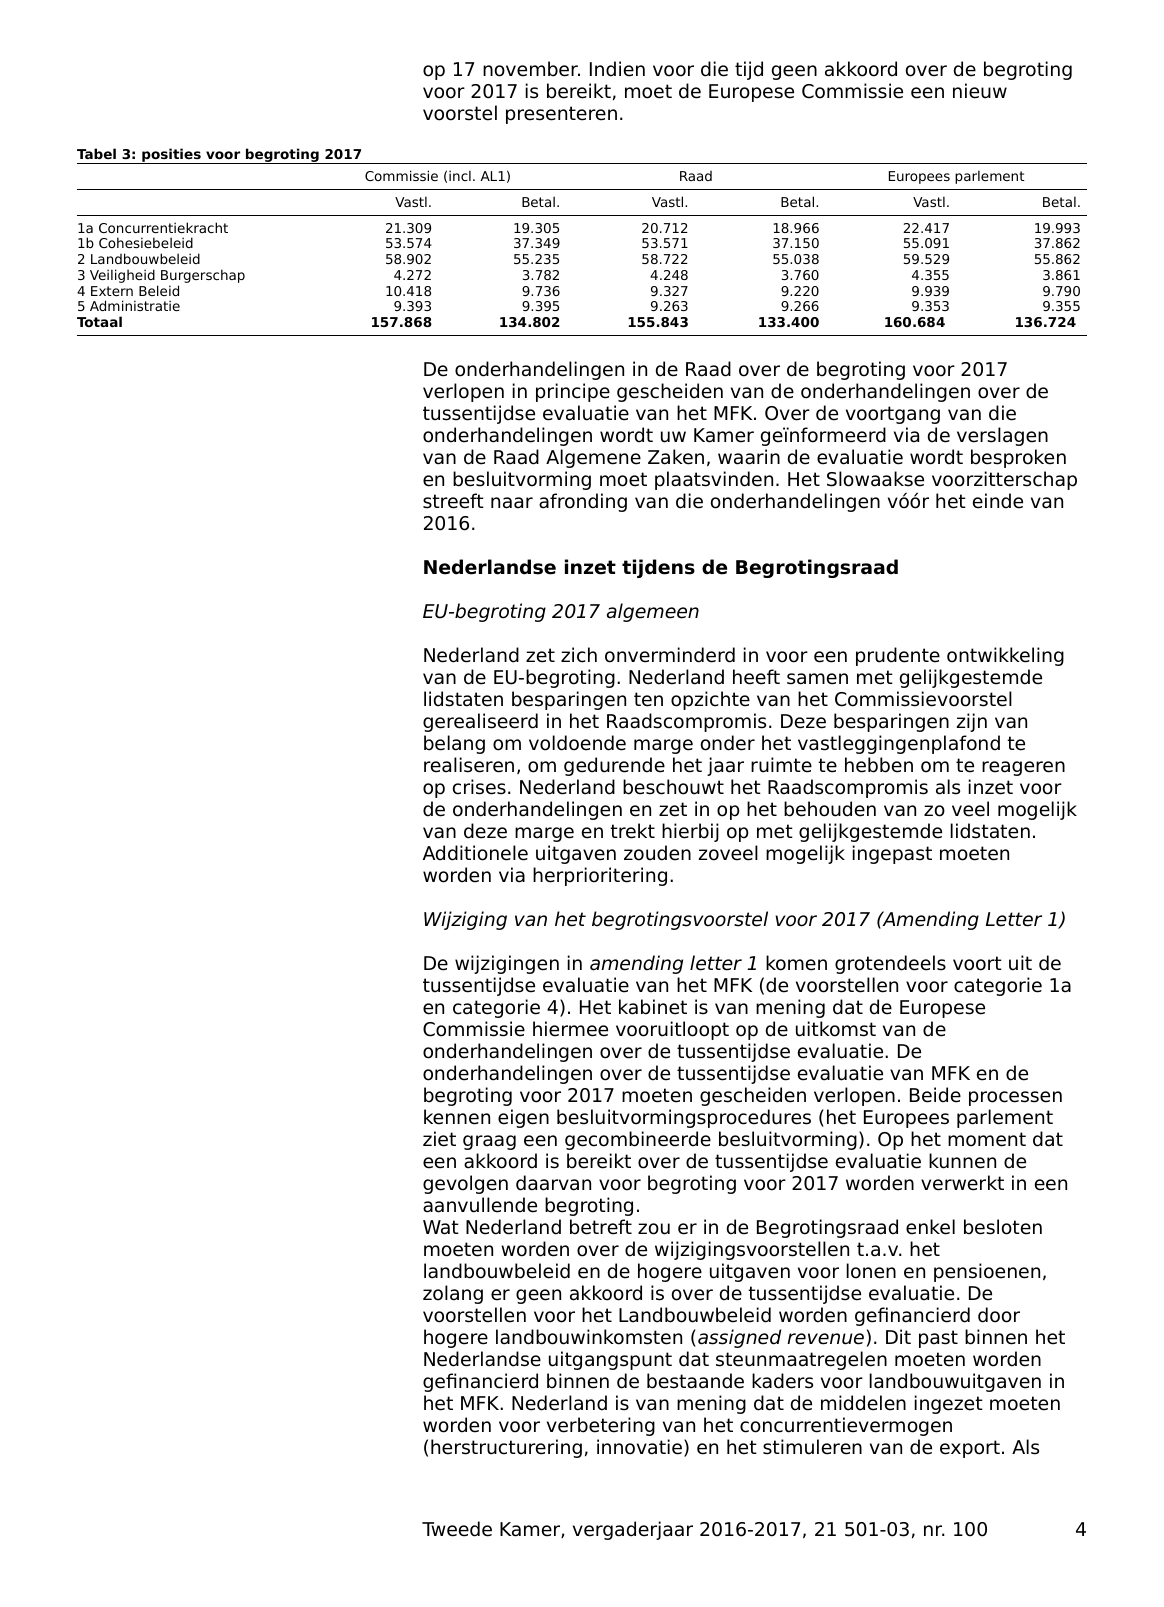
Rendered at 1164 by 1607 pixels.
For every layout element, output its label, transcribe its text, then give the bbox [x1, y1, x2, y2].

table_cell Europees parlement [825, 164, 1087, 189]
table_cell 3 Veiligheid Burgerschap [77, 268, 309, 283]
table_cell Commissie (incl. AL1) [310, 164, 566, 189]
table_header Tabel 3: posities voor begroting 2017 [77, 147, 1087, 163]
table_cell 9.353 [825, 299, 956, 315]
table_cell 3.782 [438, 268, 566, 283]
table_cell 2 Landbouwbeleid [77, 252, 309, 268]
table_cell 9.220 [695, 284, 825, 299]
text Nederland zet zich onverminderd in voor een prudente ontwikkeling van de EU-begroting. Nederland heeft samen met gelijkgestemde lidstaten besparingen ten opzichte van het Commissievoorstel gerealiseerd in het Raadscompromis. Deze besparingen zijn van belang om voldoende marge onder het vastleggingenplafond te realiseren, om gedurende het jaar ruimte te hebben om te reageren op crises. Nederland beschouwt het Raadscompromis als inzet voor de onderhandelingen en zet in op het behouden van zo veel mogelijk van deze marge en trekt hierbij op met gelijkgestemde lidstaten. Additionele uitgaven zouden zoveel mogelijk ingepast moeten worden via herprioritering. [422, 645, 1087, 887]
table_cell 53.571 [566, 236, 694, 252]
table_cell 133.400 [695, 315, 825, 335]
table_cell Vastl. [310, 190, 438, 215]
table_cell [77, 190, 309, 215]
table_cell 53.574 [310, 236, 438, 252]
table_cell Betal. [695, 190, 825, 215]
table_cell Betal. [956, 190, 1087, 215]
text De onderhandelingen in de Raad over de begroting voor 2017 verlopen in principe gescheiden van de onderhandelingen over de tussentijdse evaluatie van het MFK. Over de voortgang van die onderhandelingen wordt uw Kamer geïnformeerd via de verslagen van de Raad Algemene Zaken, waarin de evaluatie wordt besproken en besluitvorming moet plaatsvinden. Het Slowaakse voorzitterschap streeft naar afronding van die onderhandelingen vóór het einde van 2016. [422, 359, 1087, 534]
table_cell Raad [566, 164, 825, 189]
table_cell [77, 164, 309, 189]
text De wijzigingen in amending letter 1 komen grotendeels voort uit de tussentijdse evaluatie van het MFK (de voorstellen voor categorie 1a en categorie 4). Het kabinet is van mening dat de Europese Commissie hiermee vooruitloopt op de uitkomst van de onderhandelingen over de tussentijdse evaluatie. De onderhandelingen over de tussentijdse evaluatie van MFK en de begroting voor 2017 moeten gescheiden verlopen. Beide processen kennen eigen besluitvormingsprocedures (het Europees parlement ziet graag een gecombineerde besluitvorming). Op het moment dat een akkoord is bereikt over de tussentijdse evaluatie kunnen de gevolgen daarvan voor begroting voor 2017 worden verwerkt in een aanvullende begroting. [422, 953, 1087, 1217]
table_cell 9.327 [566, 284, 694, 299]
table_cell 3.760 [695, 268, 825, 283]
table_cell 9.266 [695, 299, 825, 315]
table_cell 4.248 [566, 268, 694, 283]
table_cell 160.684 [825, 315, 956, 335]
subtitle Nederlandse inzet tijdens de Begrotingsraad [422, 557, 1087, 579]
table_cell 5 Administratie [77, 299, 309, 315]
table_cell 55.862 [956, 252, 1087, 268]
table_cell 19.993 [956, 216, 1087, 236]
table_cell 157.868 [310, 315, 438, 335]
table_cell Betal. [438, 190, 566, 215]
table_cell 37.862 [956, 236, 1087, 252]
table_cell 134.802 [438, 315, 566, 335]
table_cell 37.349 [438, 236, 566, 252]
table_cell 4 Extern Beleid [77, 284, 309, 299]
table_cell 9.263 [566, 299, 694, 315]
table_cell 58.722 [566, 252, 694, 268]
table_cell 9.393 [310, 299, 438, 315]
table_cell 55.038 [695, 252, 825, 268]
table_cell 9.355 [956, 299, 1087, 315]
table_cell 4.355 [825, 268, 956, 283]
table_cell 18.966 [695, 216, 825, 236]
subtitle EU-begroting 2017 algemeen [422, 601, 1087, 623]
table_cell 55.235 [438, 252, 566, 268]
table_cell Vastl. [825, 190, 956, 215]
table_cell 22.417 [825, 216, 956, 236]
table_cell 10.418 [310, 284, 438, 299]
table_cell 1b Cohesiebeleid [77, 236, 309, 252]
table_cell Vastl. [566, 190, 694, 215]
table_cell 1a Concurrentiekracht [77, 216, 309, 236]
text Wat Nederland betreft zou er in de Begrotingsraad enkel besloten moeten worden over de wijzigingsvoorstellen t.a.v. het landbouwbeleid en de hogere uitgaven voor lonen en pensioenen, zolang er geen akkoord is over de tussentijdse evaluatie. De voorstellen voor het Landbouwbeleid worden gefinancierd door hogere landbouwinkomsten (assigned revenue). Dit past binnen het Nederlandse uitgangspunt dat steunmaatregelen moeten worden gefinancierd binnen de bestaande kaders voor landbouwuitgaven in het MFK. Nederland is van mening dat de middelen ingezet moeten worden voor verbetering van het concurrentievermogen (herstructurering, innovatie) en het stimuleren van de export. Als [422, 1217, 1087, 1459]
table_cell 55.091 [825, 236, 956, 252]
table_cell 4.272 [310, 268, 438, 283]
table_cell 9.736 [438, 284, 566, 299]
table_cell 155.843 [566, 315, 694, 335]
table_cell 21.309 [310, 216, 438, 236]
table_cell 9.790 [956, 284, 1087, 299]
table_cell 9.939 [825, 284, 956, 299]
table_cell 9.395 [438, 299, 566, 315]
table_cell 59.529 [825, 252, 956, 268]
subtitle Wijziging van het begrotingsvoorstel voor 2017 (Amending Letter 1) [422, 909, 1087, 931]
table_cell 37.150 [695, 236, 825, 252]
text op 17 november. Indien voor die tijd geen akkoord over de begroting voor 2017 is bereikt, moet de Europese Commissie een nieuw voorstel presenteren. [422, 59, 1087, 125]
table_cell Totaal [77, 315, 309, 335]
table_cell 3.861 [956, 268, 1087, 283]
table_cell 19.305 [438, 216, 566, 236]
table_cell 136.724 [956, 315, 1087, 335]
table_cell 20.712 [566, 216, 694, 236]
table_cell 58.902 [310, 252, 438, 268]
